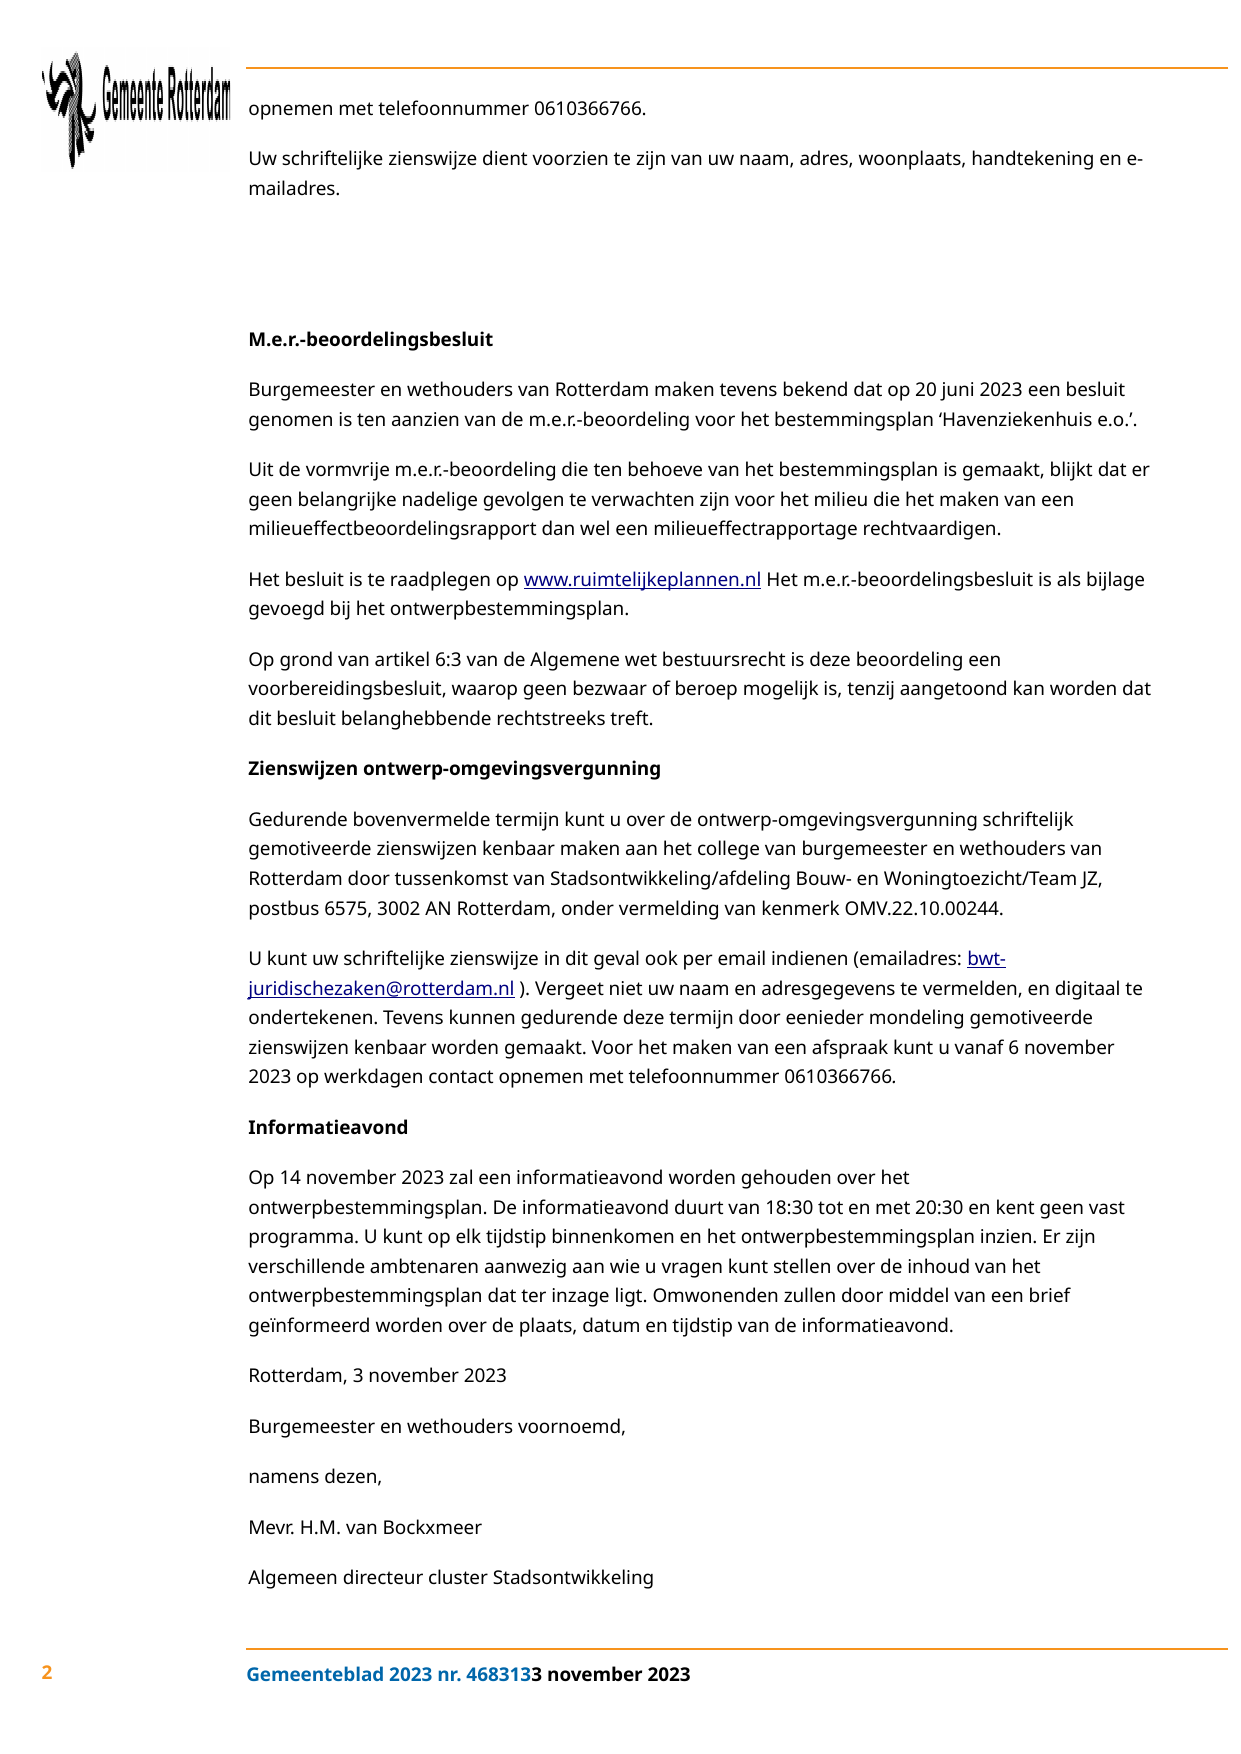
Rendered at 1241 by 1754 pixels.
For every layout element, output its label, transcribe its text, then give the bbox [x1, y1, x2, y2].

text Op 14 november 2023 zal een informatieavond worden gehouden over het ontwerpbestemmingsplan. De informatieavond duurt van 18:30 tot en met 20:30 en kent geen vast programma. U kunt op elk tijdstip binnenkomen en het ontwerpbestemmingsplan inzien. Er zijn verschillende ambtenaren aanwezig aan wie u vragen kunt stellen over de inhoud van het ontwerpbestemmingsplan dat ter inzage ligt. Omwonenden zullen door middel van een brief geïnformeerd worden over de plaats, datum en tijdstip van de informatieavond. [248, 1164, 1152, 1338]
picture [41, 47, 231, 172]
text Op grond van artikel 6:3 van de Algemene wet bestuursrecht is deze beoordeling een voorbereidingsbesluit, waarop geen bezwaar of beroep mogelijk is, tenzij aangetoond kan worden dat dit besluit belanghebbende rechtstreeks treft. [248, 646, 1152, 731]
text Mevr. H.M. van Bockxmeer [248, 1514, 1152, 1540]
text Algemeen directeur cluster Stadsontwikkeling [248, 1564, 1152, 1590]
text U kunt uw schriftelijke zienswijze in dit geval ook per email indienen (emailadres: bwt-juridischezaken@rotterdam.nl ). Vergeet niet uw naam en adresgegevens te vermelden, en digitaal te ondertekenen. Tevens kunnen gedurende deze termijn door eenieder mondeling gemotiveerde zienswijzen kenbaar worden gemaakt. Voor het maken van een afspraak kunt u vanaf 6 november 2023 op werkdagen contact opnemen met telefoonnummer 0610366766. [248, 945, 1152, 1089]
text M.e.r.-beoordelingsbesluit [248, 326, 1152, 352]
text Het besluit is te raadplegen op www.ruimtelijkeplannen.nl Het m.e.r.-beoordelingsbesluit is als bijlage gevoegd bij het ontwerpbestemmingsplan. [248, 566, 1152, 621]
text Informatieavond [248, 1114, 1152, 1140]
text Gedurende bovenvermelde termijn kunt u over de ontwerp-omgevingsvergunning schriftelijk gemotiveerde zienswijzen kenbaar maken aan het college van burgemeester en wethouders van Rotterdam door tussenkomst van Stadsontwikkeling/afdeling Bouw- en Woningtoezicht/Team JZ, postbus 6575, 3002 AN Rotterdam, onder vermelding van kenmerk OMV.22.10.00244. [248, 806, 1152, 921]
text namens dezen, [248, 1463, 1152, 1489]
text Uw schriftelijke zienswijze dient voorzien te zijn van uw naam, adres, woonplaats, handtekening en e-mailadres. [248, 145, 1152, 201]
text Zienswijzen ontwerp-omgevingsvergunning [248, 756, 1152, 781]
text opnemen met telefoonnummer 0610366766. [248, 95, 1152, 121]
text Uit de vormvrije m.e.r.-beoordeling die ten behoeve van het bestemmingsplan is gemaakt, blijkt dat er geen belangrijke nadelige gevolgen te verwachten zijn voor het milieu die het maken van een milieueffectbeoordelingsrapport dan wel een milieueffectrapportage rechtvaardigen. [248, 456, 1152, 541]
text Rotterdam, 3 november 2023 [248, 1363, 1152, 1388]
text Burgemeester en wethouders voornoemd, [248, 1413, 1152, 1439]
text Burgemeester en wethouders van Rotterdam maken tevens bekend dat op 20 juni 2023 een besluit genomen is ten aanzien van de m.e.r.-beoordeling voor het bestemmingsplan ‘Havenziekenhuis e.o.’. [248, 376, 1152, 432]
